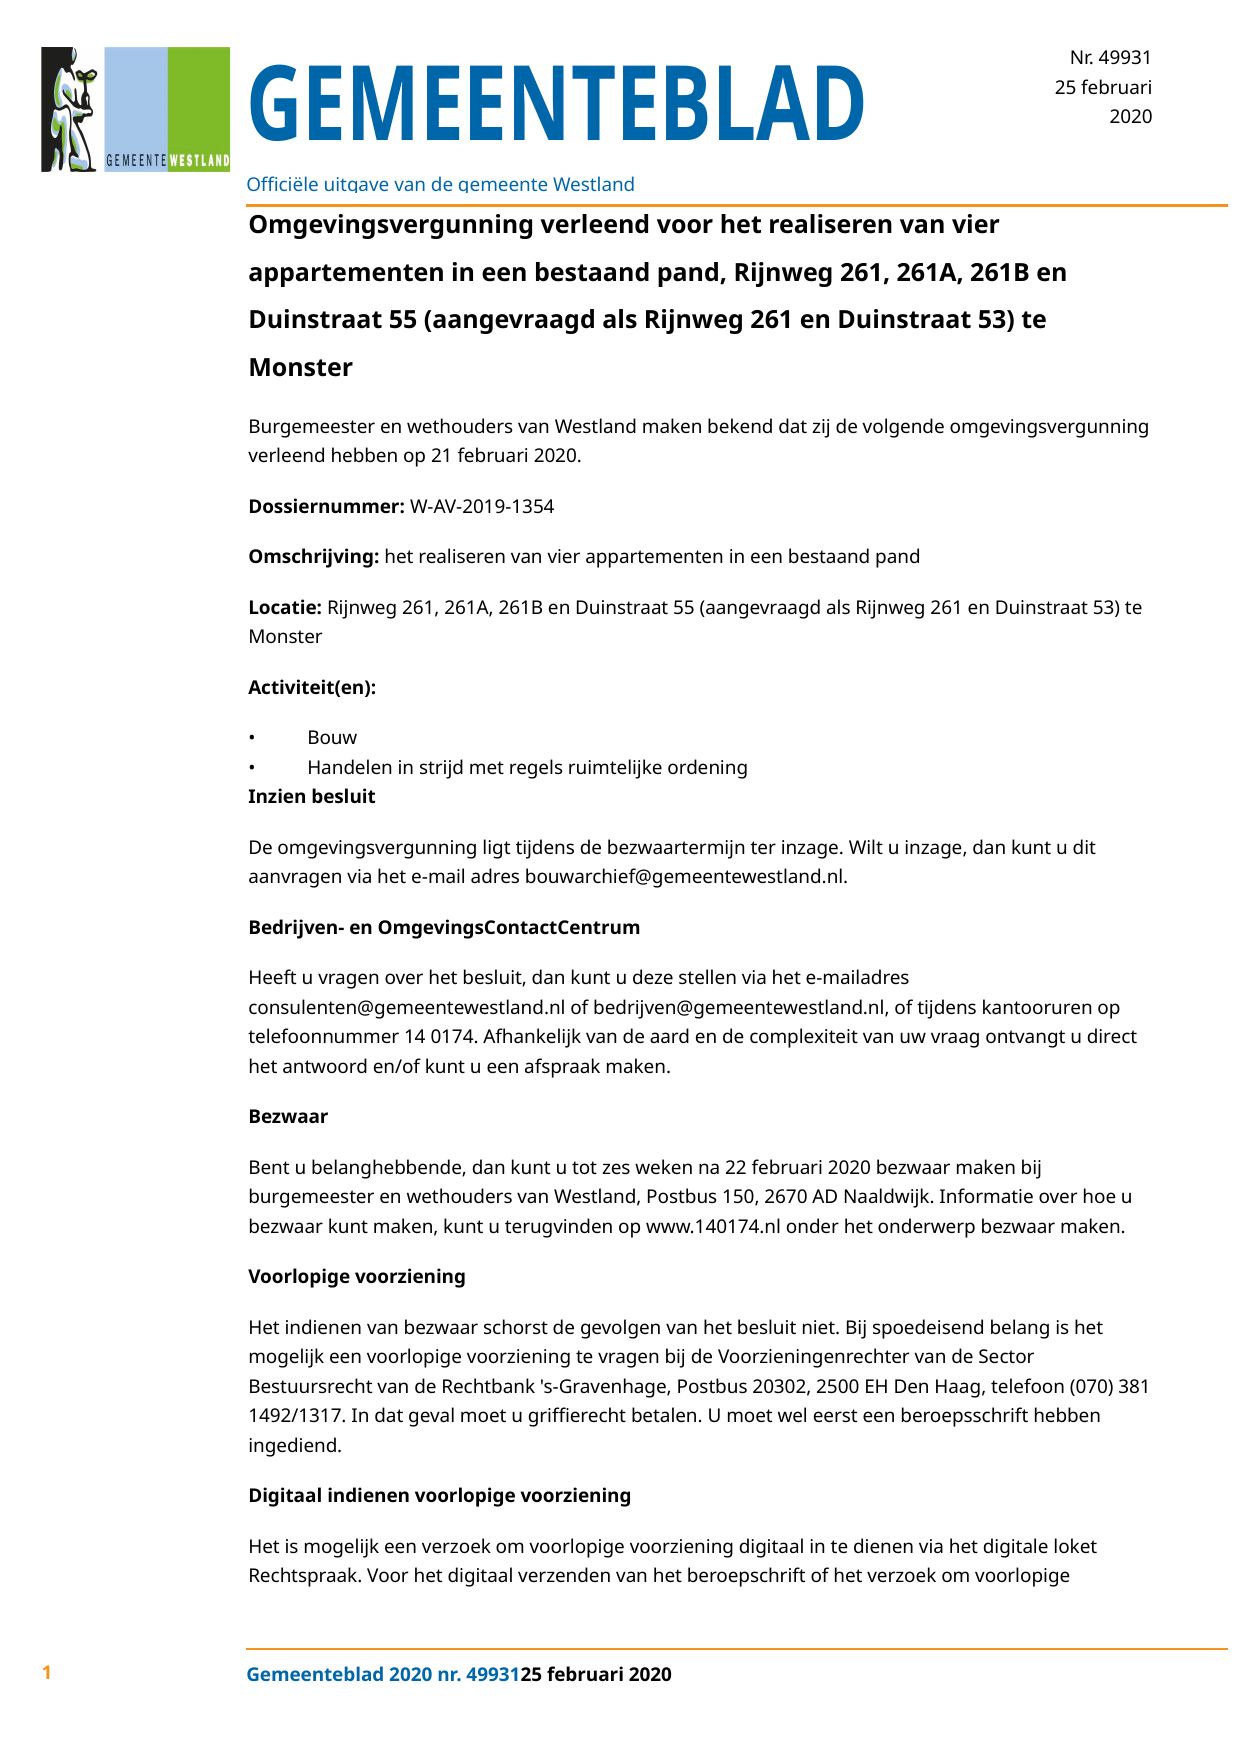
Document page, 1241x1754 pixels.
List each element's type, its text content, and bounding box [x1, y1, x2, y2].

text Activiteit(en): [248, 674, 1152, 700]
text Het is mogelijk een verzoek om voorlopige voorziening digitaal in te dienen via het digitale loket Rechtspraak. Voor het digitaal verzenden van het beroepschrift of het verzoek om voorlopige [248, 1533, 1152, 1588]
list Bouw [248, 724, 1152, 750]
picture [41, 47, 231, 172]
list Handelen in strijd met regels ruimtelijke ordening [248, 754, 1152, 780]
text Dossiernummer: W-AV-2019-1354 [248, 493, 1152, 519]
text Digitaal indienen voorlopige voorziening [248, 1483, 1152, 1508]
text Het indienen van bezwaar schorst de gevolgen van het besluit niet. Bij spoedeisend belang is het mogelijk een voorlopige voorziening te vragen bij de Voorzieningenrechter van de Sector Bestuursrecht van de Rechtbank 's-Gravenhage, Postbus 20302, 2500 EH Den Haag, telefoon (070) 381 1492/1317. In dat geval moet u griffierecht betalen. U moet wel eerst een beroepsschrift hebben ingediend. [248, 1314, 1152, 1458]
text Inzien besluit [248, 783, 1152, 809]
text Heeft u vragen over het besluit, dan kunt u deze stellen via het e-mailadres consulenten@gemeentewestland.nl of bedrijven@gemeentewestland.nl, of tijdens kantooruren op telefoonnummer 14 0174. Afhankelijk van de aard en de complexiteit van uw vraag ontvangt u direct het antwoord en/of kunt u een afspraak maken. [248, 964, 1152, 1079]
text Burgemeester en wethouders van Westland maken bekend dat zij de volgende omgevingsvergunning verleend hebben op 21 februari 2020. [248, 413, 1152, 468]
text Locatie: Rijnweg 261, 261A, 261B en Duinstraat 55 (aangevraagd als Rijnweg 261 en Duinstraat 53) te Monster [248, 594, 1152, 649]
text Bent u belanghebbende, dan kunt u tot zes weken na 22 februari 2020 bezwaar maken bij burgemeester en wethouders van Westland, Postbus 150, 2670 AD Naaldwijk. Informatie over hoe u bezwaar kunt maken, kunt u terugvinden op www.140174.nl onder het onderwerp bezwaar maken. [248, 1154, 1152, 1239]
text De omgevingsvergunning ligt tijdens de bezwaartermijn ter inzage. Wilt u inzage, dan kunt u dit aanvragen via het e-mail adres bouwarchief@gemeentewestland.nl. [248, 834, 1152, 889]
text Voorlopige voorziening [248, 1263, 1152, 1289]
text Bezwaar [248, 1103, 1152, 1129]
text Omschrijving: het realiseren van vier appartementen in een bestaand pand [248, 543, 1152, 569]
text Bedrijven- en OmgevingsContactCentrum [248, 914, 1152, 940]
text Omgevingsvergunning verleend voor het realiseren van vier appartementen in een bestaand pand, Rijnweg 261, 261A, 261B en Duinstraat 55 (aangevraagd als Rijnweg 261 en Duinstraat 53) te Monster [248, 207, 1152, 384]
